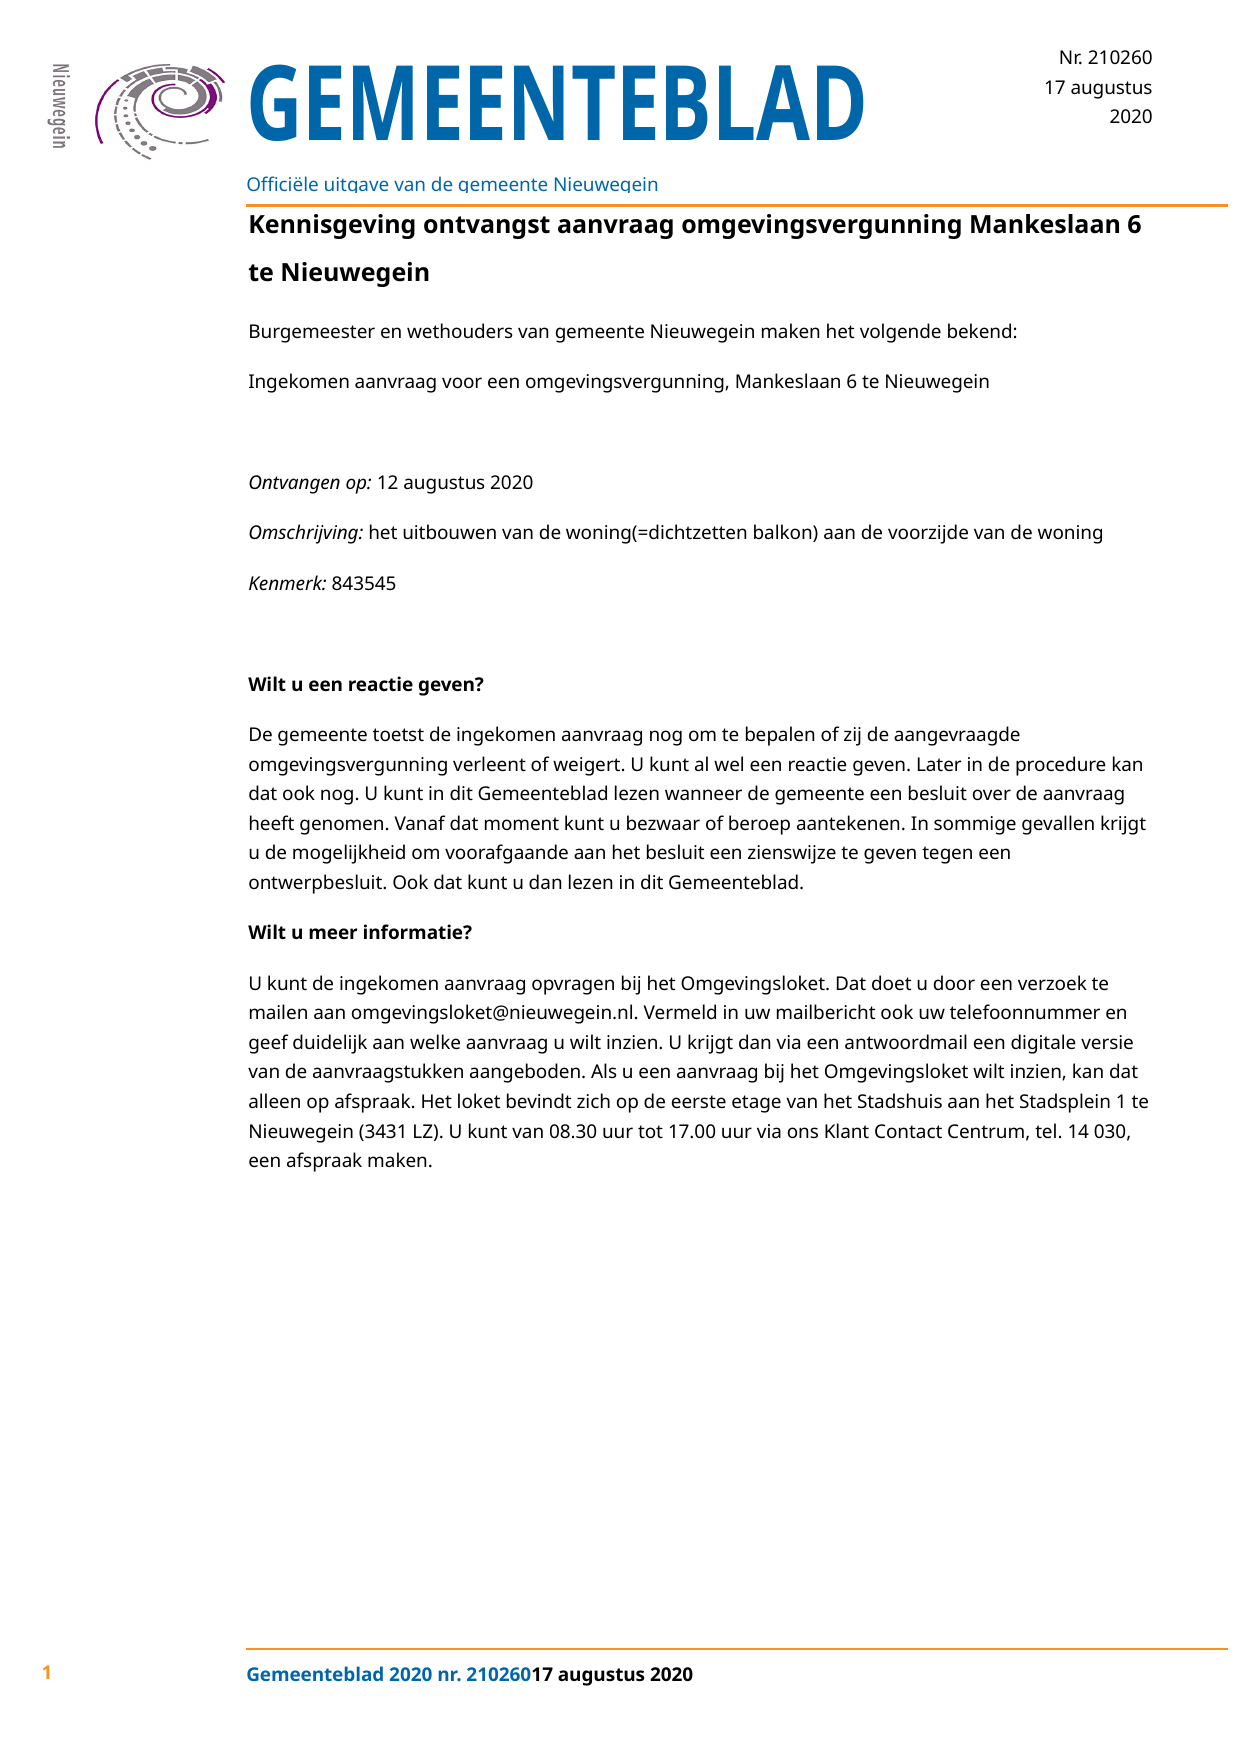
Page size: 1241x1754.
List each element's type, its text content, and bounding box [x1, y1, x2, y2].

picture [41, 47, 231, 172]
text Omschrijving: het uitbouwen van de woning(=dichtzetten balkon) aan de voorzijde van de woning [248, 519, 1152, 545]
text U kunt de ingekomen aanvraag opvragen bij het Omgevingsloket. Dat doet u door een verzoek te mailen aan omgevingsloket@nieuwegein.nl. Vermeld in uw mailbericht ook uw telefoonnummer en geef duidelijk aan welke aanvraag u wilt inzien. U krijgt dan via een antwoordmail een digitale versie van de aanvraagstukken aangeboden. Als u een aanvraag bij het Omgevingsloket wilt inzien, kan dat alleen op afspraak. Het loket bevindt zich op de eerste etage van het Stadshuis aan het Stadsplein 1 te Nieuwegein (3431 LZ). U kunt van 08.30 uur tot 17.00 uur via ons Klant Contact Centrum, tel. 14 030, een afspraak maken. [248, 970, 1152, 1173]
text Kennisgeving ontvangst aanvraag omgevingsvergunning Mankeslaan 6 te Nieuwegein [248, 207, 1152, 288]
text Ingekomen aanvraag voor een omgevingsvergunning, Mankeslaan 6 te Nieuwegein [248, 368, 1152, 394]
text Kenmerk: 843545 [248, 570, 1152, 596]
text Wilt u een reactie geven? [248, 671, 1152, 697]
text Burgemeester en wethouders van gemeente Nieuwegein maken het volgende bekend: [248, 318, 1152, 344]
text Wilt u meer informatie? [248, 919, 1152, 945]
text De gemeente toetst de ingekomen aanvraag nog om te bepalen of zij de aangevraagde omgevingsvergunning verleent of weigert. U kunt al wel een reactie geven. Later in de procedure kan dat ook nog. U kunt in dit Gemeenteblad lezen wanneer de gemeente een besluit over de aanvraag heeft genomen. Vanaf dat moment kunt u bezwaar of beroep aantekenen. In sommige gevallen krijgt u de mogelijkheid om voorafgaande aan het besluit een zienswijze te geven tegen een ontwerpbesluit. Ook dat kunt u dan lezen in dit Gemeenteblad. [248, 721, 1152, 895]
text Ontvangen op: 12 augustus 2020 [248, 469, 1152, 495]
